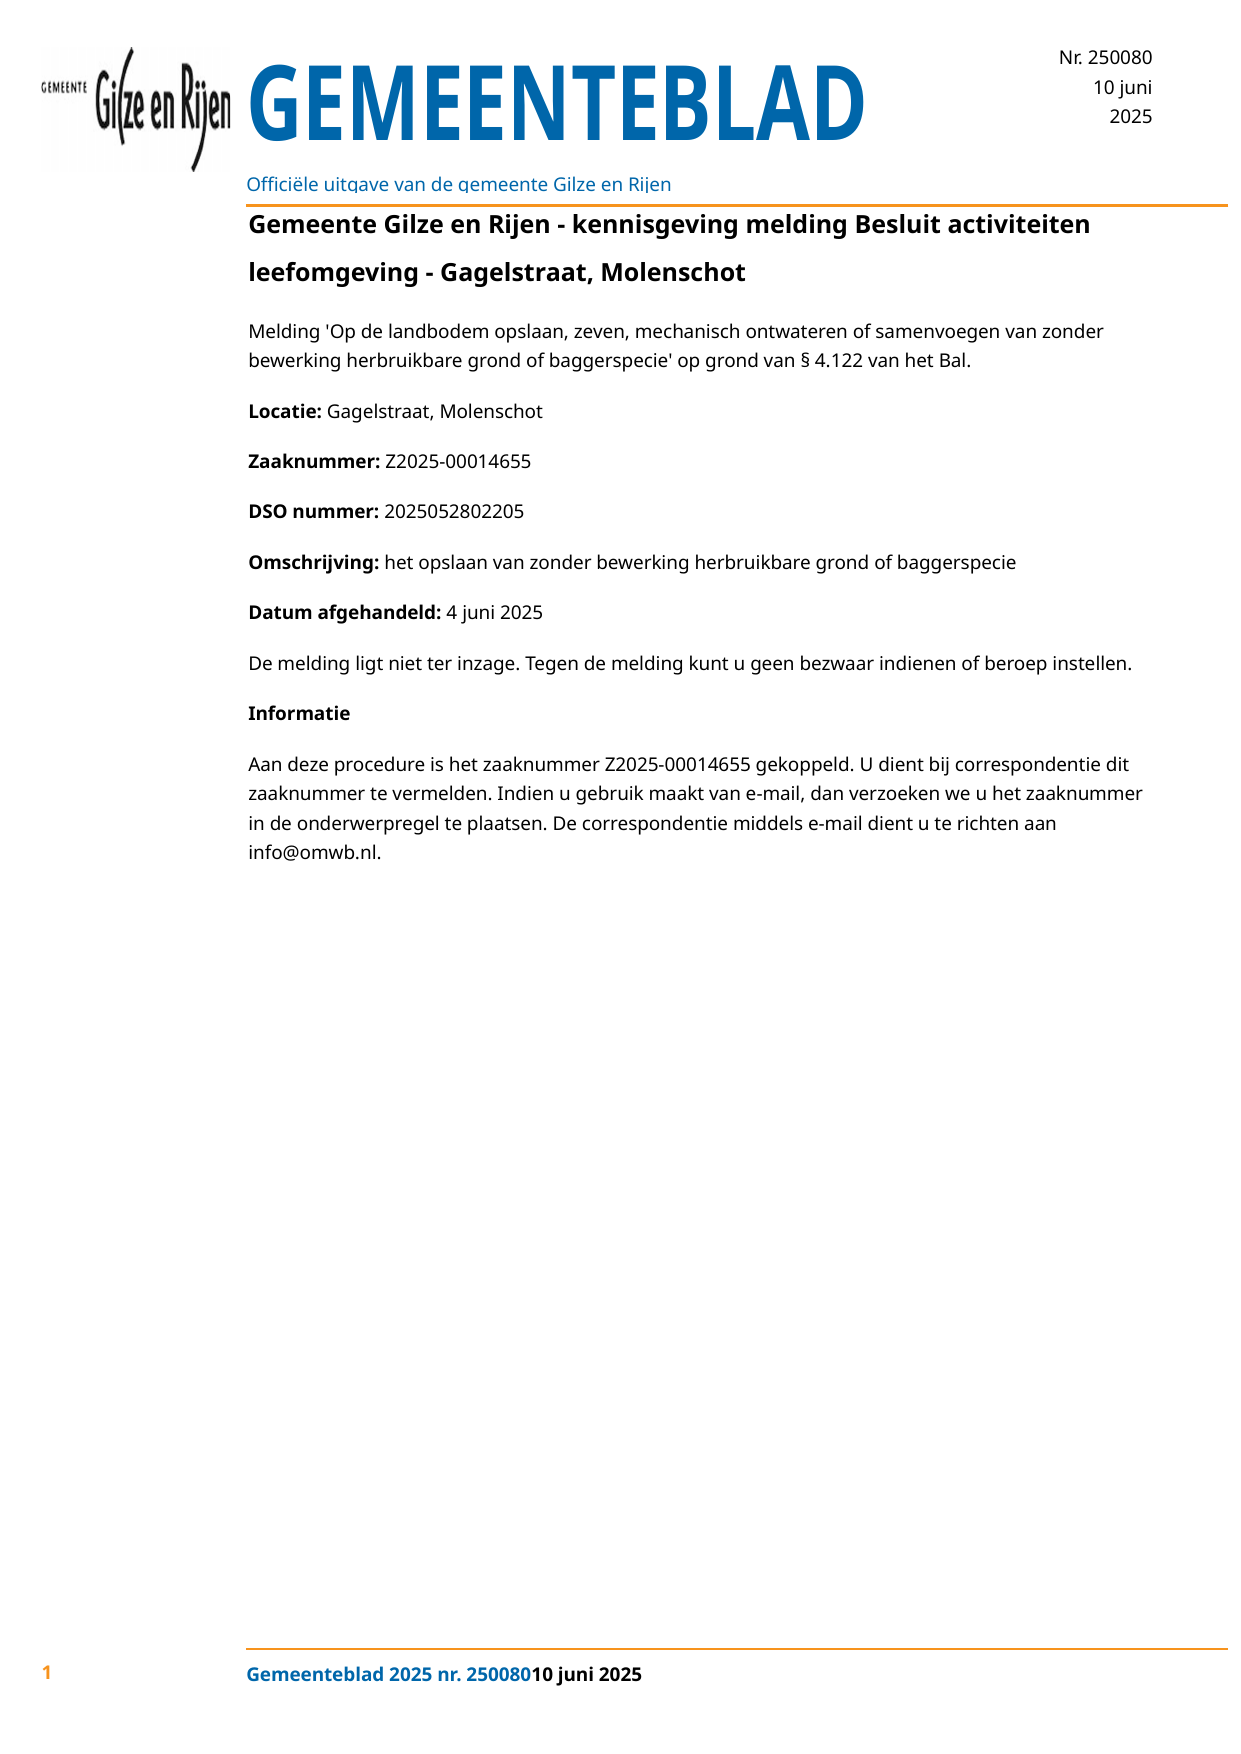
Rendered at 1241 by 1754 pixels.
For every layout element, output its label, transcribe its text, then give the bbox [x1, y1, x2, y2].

text Zaaknummer: Z2025-00014655 [248, 448, 1152, 474]
text De melding ligt niet ter inzage. Tegen de melding kunt u geen bezwaar indienen of beroep instellen. [248, 650, 1152, 676]
text Aan deze procedure is het zaaknummer Z2025-00014655 gekoppeld. U dient bij correspondentie dit zaaknummer te vermelden. Indien u gebruik maakt van e-mail, dan verzoeken we u het zaaknummer in de onderwerpregel te plaatsen. De correspondentie middels e-mail dient u te richten aan info@omwb.nl. [248, 751, 1152, 865]
text Omschrijving: het opslaan van zonder bewerking herbruikbare grond of baggerspecie [248, 549, 1152, 575]
text DSO nummer: 2025052802205 [248, 499, 1152, 524]
picture [41, 47, 231, 172]
text Melding 'Op de landbodem opslaan, zeven, mechanisch ontwateren of samenvoegen van zonder bewerking herbruikbare grond of baggerspecie' op grond van § 4.122 van het Bal. [248, 318, 1152, 373]
text Gemeente Gilze en Rijen - kennisgeving melding Besluit activiteiten leefomgeving - Gagelstraat, Molenschot [248, 207, 1152, 288]
text Datum afgehandeld: 4 juni 2025 [248, 599, 1152, 625]
text Locatie: Gagelstraat, Molenschot [248, 398, 1152, 424]
text Informatie [248, 700, 1152, 726]
